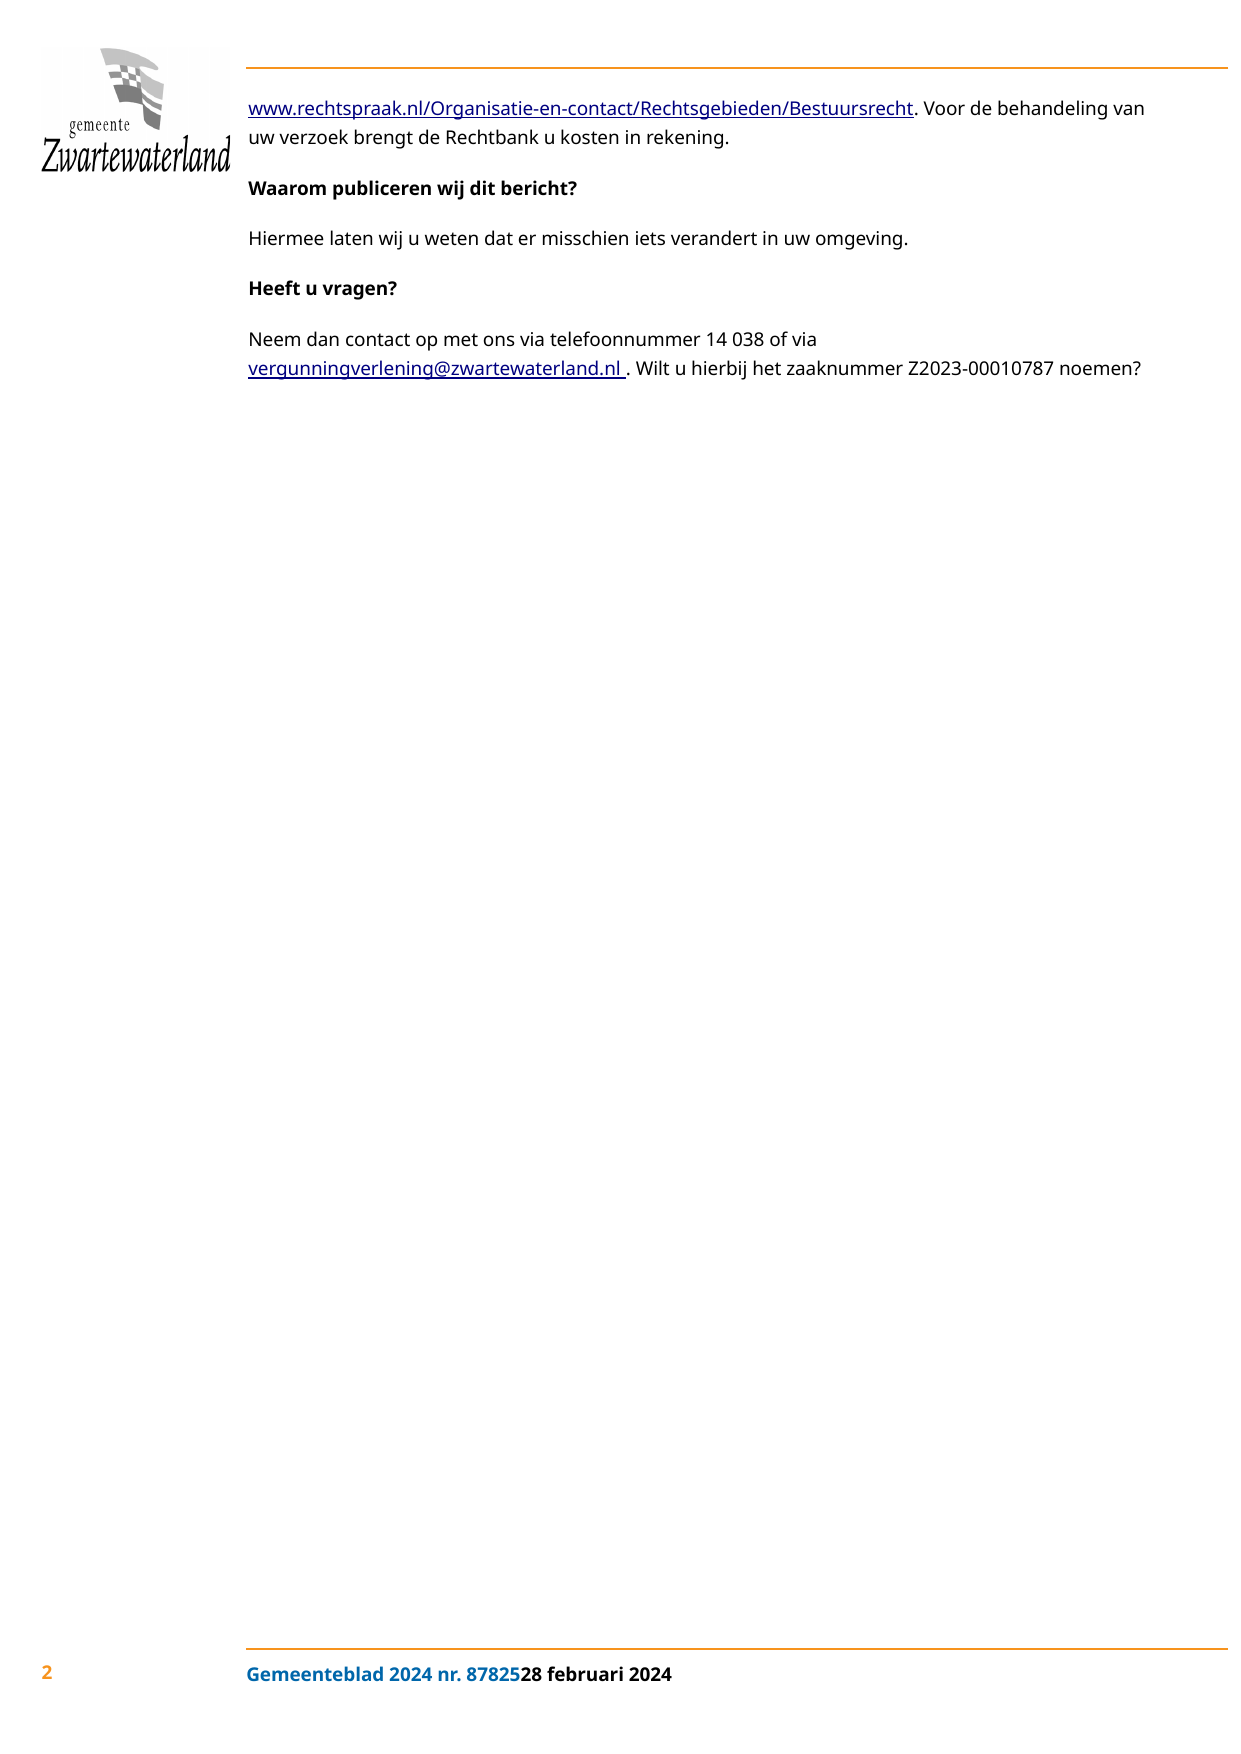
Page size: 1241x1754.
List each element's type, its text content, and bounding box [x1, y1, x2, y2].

picture [41, 47, 231, 172]
text Hiermee laten wij u weten dat er misschien iets verandert in uw omgeving. [248, 225, 1152, 251]
text Heeft u vragen? [248, 276, 1152, 301]
text Waarom publiceren wij dit bericht? [248, 175, 1152, 201]
text www.rechtspraak.nl/Organisatie-en-contact/Rechtsgebieden/Bestuursrecht. Voor de behandeling van uw verzoek brengt de Rechtbank u kosten in rekening. [248, 95, 1152, 150]
text Neem dan contact op met ons via telefoonnummer 14 038 of via vergunningverlening@zwartewaterland.nl . Wilt u hierbij het zaaknummer Z2023-00010787 noemen? [248, 326, 1152, 381]
